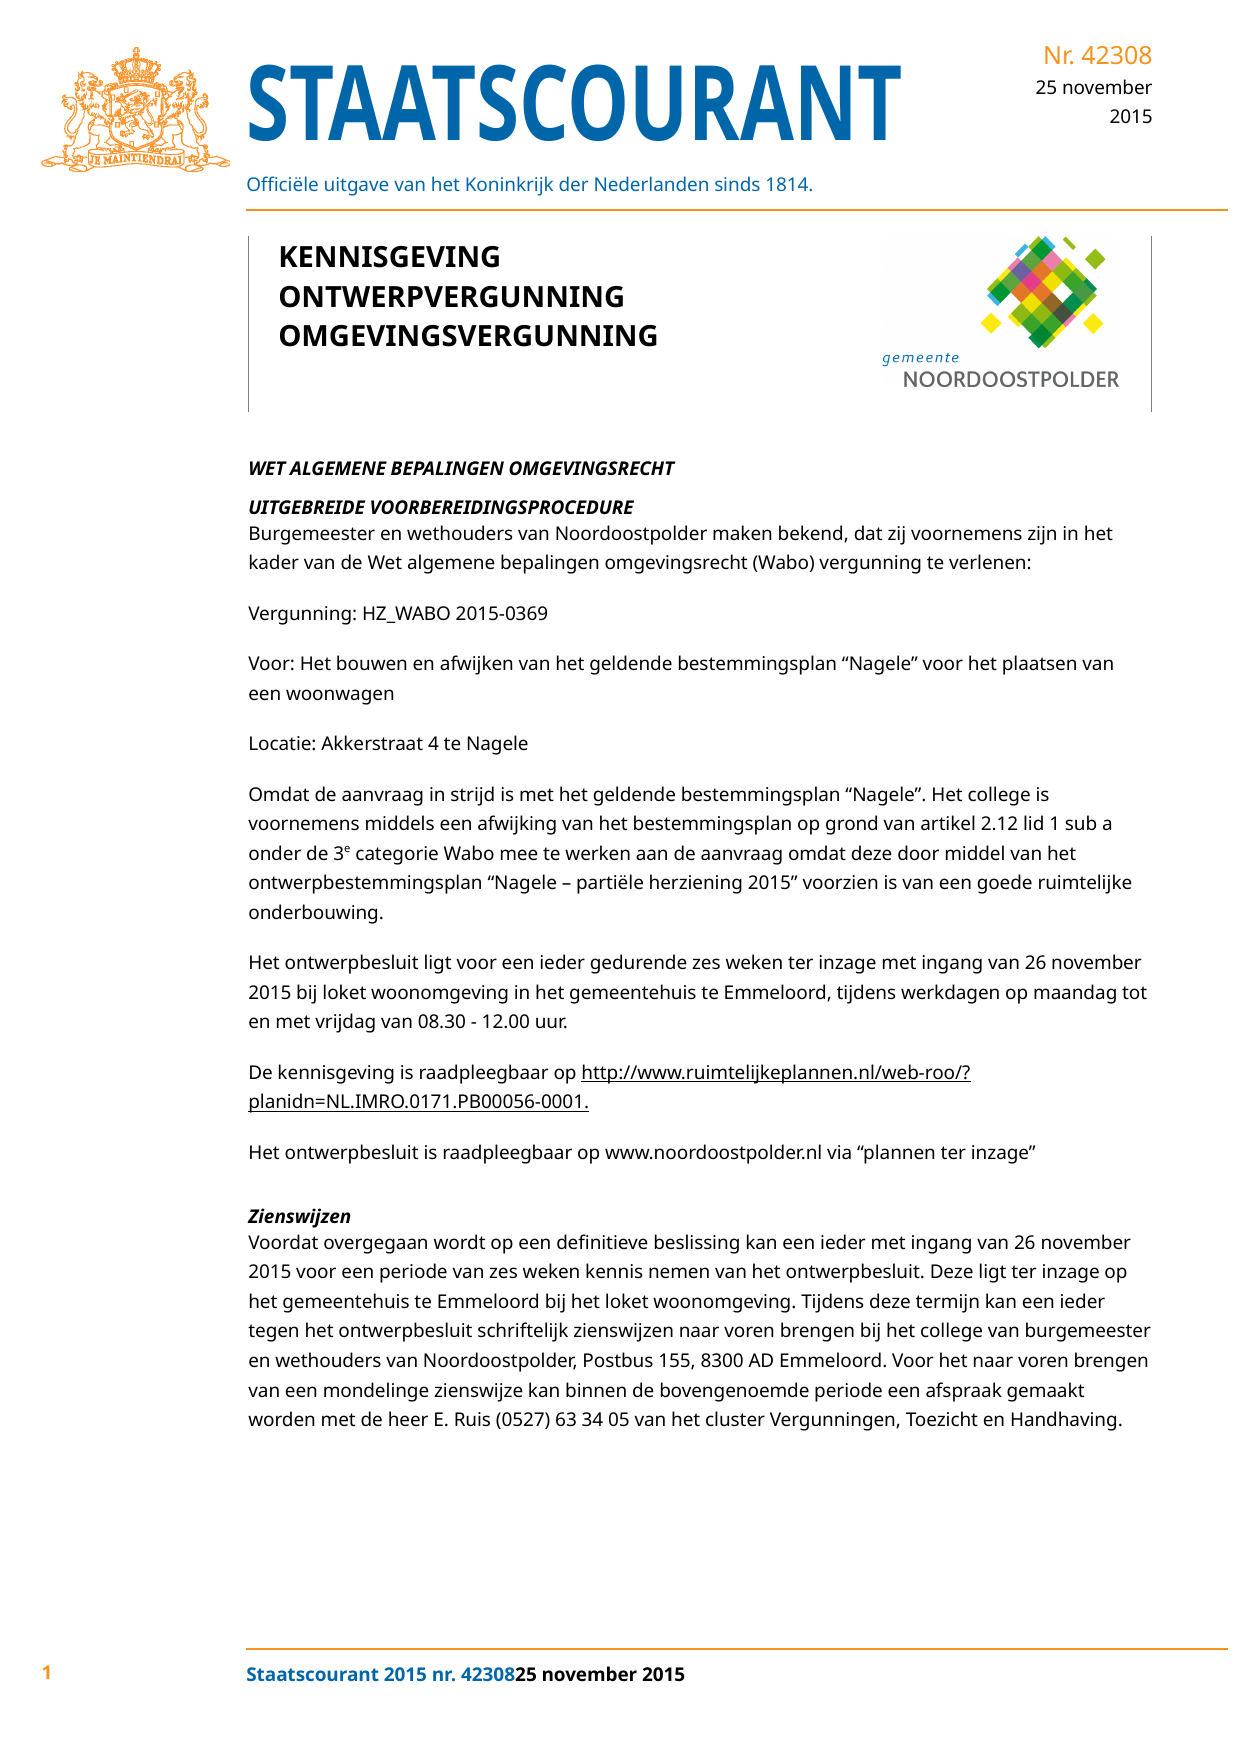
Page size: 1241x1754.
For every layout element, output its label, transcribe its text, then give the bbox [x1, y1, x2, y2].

table_header KENNISGEVING ONTWERPVERGUNNING OMGEVINGSVERGUNNING [249, 236, 850, 412]
text WET ALGEMENE BEPALINGEN OMGEVINGSRECHT [248, 455, 1152, 481]
text Zienswijzen [248, 1203, 1152, 1229]
text Voordat overgegaan wordt op een definitieve beslissing kan een ieder met ingang van 26 november 2015 voor een periode van zes weken kennis nemen van het ontwerpbesluit. Deze ligt ter inzage op het gemeentehuis te Emmeloord bij het loket woonomgeving. Tijdens deze termijn kan een ieder tegen het ontwerpbesluit schriftelijk zienswijzen naar voren brengen bij het college van burgemeester en wethouders van Noordoostpolder, Postbus 155, 8300 AD Emmeloord. Voor het naar voren brengen van een mondelinge zienswijze kan binnen de bovengenoemde periode een afspraak gemaakt worden met de heer E. Ruis (0527) 63 34 05 van het cluster Vergunningen, Toezicht en Handhaving. [248, 1229, 1152, 1432]
picture [882, 236, 1119, 387]
text Het ontwerpbesluit ligt voor een ieder gedurende zes weken ter inzage met ingang van 26 november 2015 bij loket woonomgeving in het gemeentehuis te Emmeloord, tijdens werkdagen op maandag tot en met vrijdag van 08.30 - 12.00 uur. [248, 949, 1152, 1034]
picture [41, 47, 231, 172]
text De kennisgeving is raadpleegbaar op http://www.ruimtelijkeplannen.nl/web-roo/?planidn=NL.IMRO.0171.PB00056-0001. [248, 1059, 1152, 1114]
text Vergunning: HZ_WABO 2015-0369 [248, 600, 1152, 626]
text Locatie: Akkerstraat 4 te Nagele [248, 730, 1152, 756]
text Voor: Het bouwen en afwijken van het geldende bestemmingsplan “Nagele” voor het plaatsen van een woonwagen [248, 650, 1152, 706]
text Burgemeester en wethouders van Noordoostpolder maken bekend, dat zij voornemens zijn in het kader van de Wet algemene bepalingen omgevingsrecht (Wabo) vergunning te verlenen: [248, 520, 1152, 575]
table_header [850, 236, 1151, 412]
text UITGEBREIDE VOORBEREIDINGSPROCEDURE [248, 494, 1152, 520]
text Omdat de aanvraag in strijd is met het geldende bestemmingsplan “Nagele”. Het college is voornemens middels een afwijking van het bestemmingsplan op grond van artikel 2.12 lid 1 sub a onder de 3e categorie Wabo mee te werken aan de aanvraag omdat deze door middel van het ontwerpbestemmingsplan “Nagele – partiële herziening 2015” voorzien is van een goede ruimtelijke onderbouwing. [248, 781, 1152, 925]
text Het ontwerpbesluit is raadpleegbaar op www.noordoostpolder.nl via “plannen ter inzage” [248, 1139, 1152, 1165]
